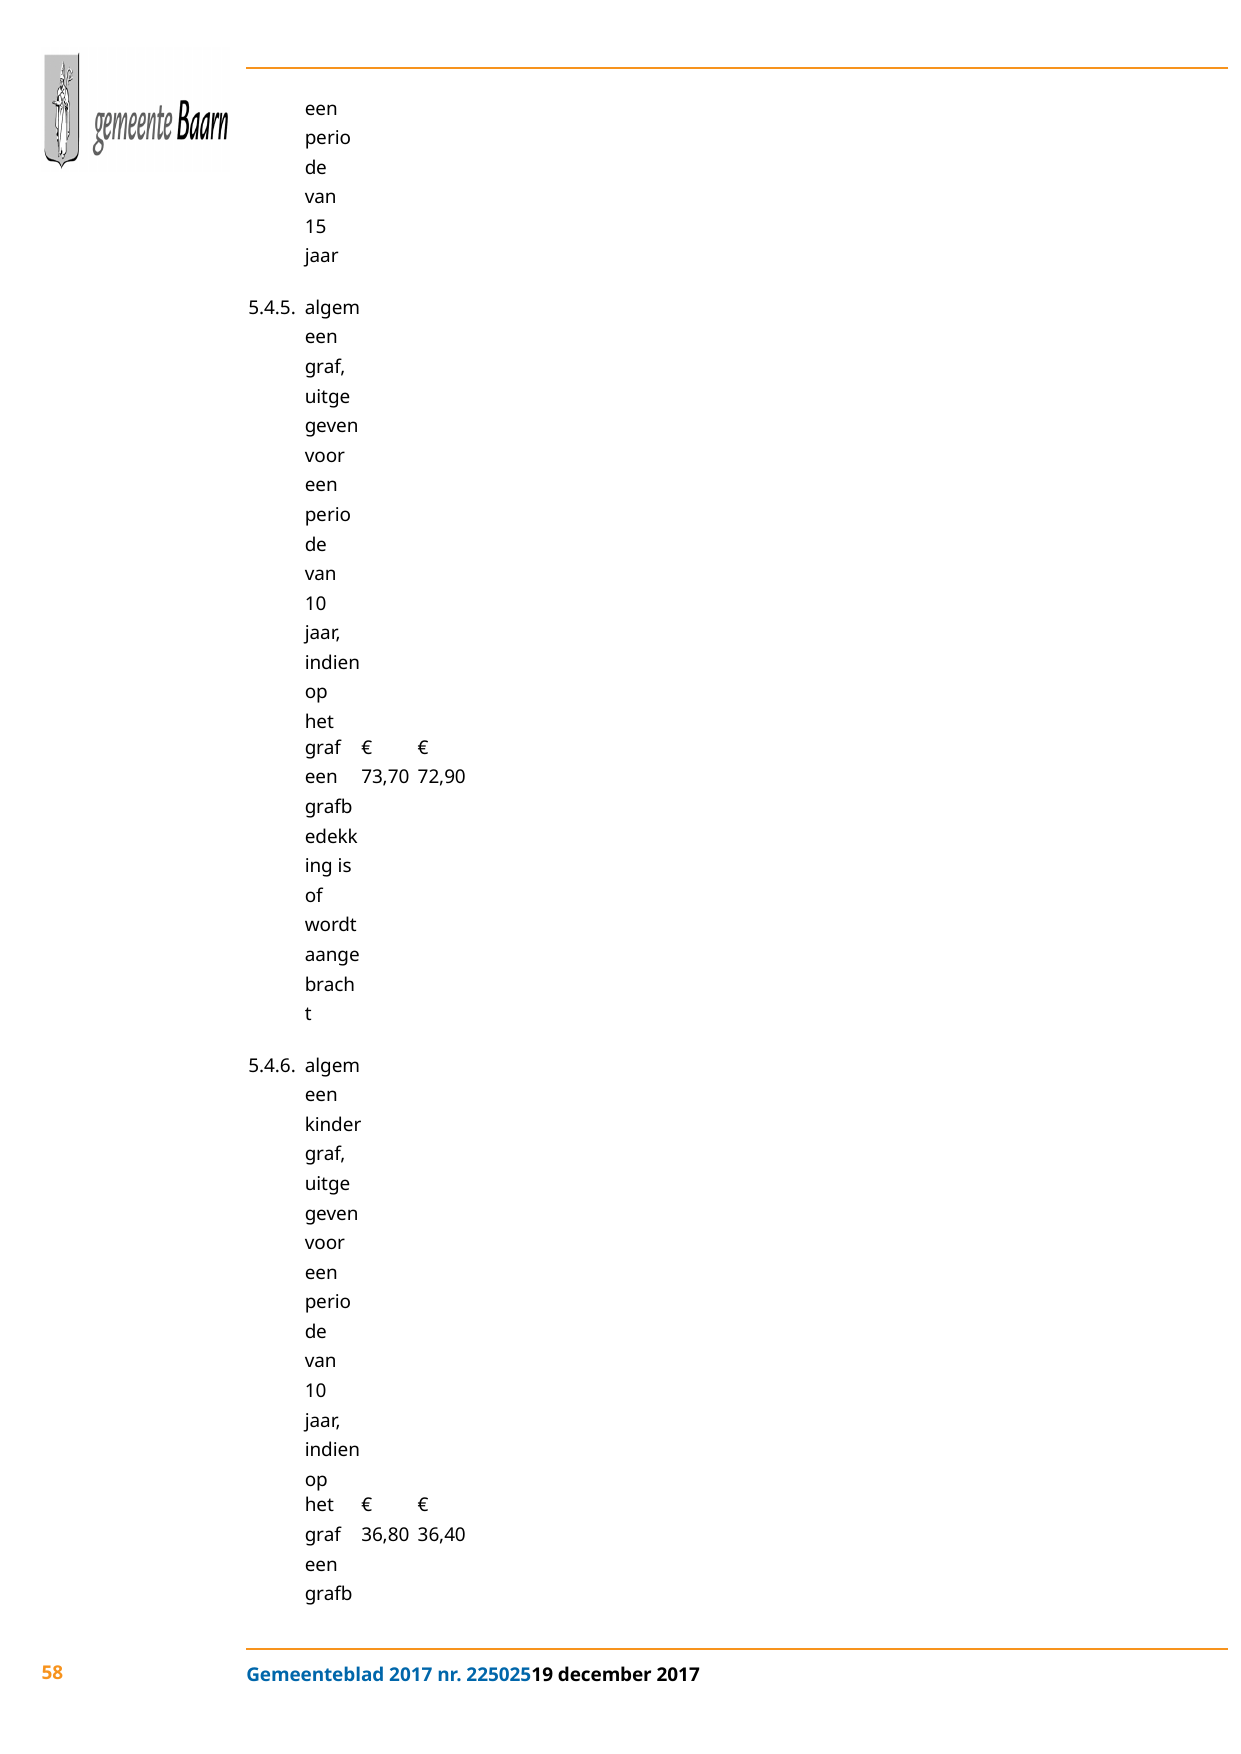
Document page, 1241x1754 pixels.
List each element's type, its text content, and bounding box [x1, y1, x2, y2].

table_cell 5.4.6. [248, 1052, 304, 1492]
table_cell algemeen kindergraf, uitgegeven voor een periode van 10 jaar, indien op [305, 1052, 361, 1492]
table_cell € 36,40 [418, 1492, 474, 1606]
table_cell [248, 734, 304, 1026]
table_cell [305, 1026, 361, 1052]
table_cell [361, 1052, 417, 1492]
table_cell [418, 1052, 474, 1492]
table_cell een periode van 15 jaar [305, 95, 361, 268]
table_cell [418, 269, 474, 294]
table_cell [248, 1492, 304, 1606]
table_cell 5.4.5. [248, 294, 304, 734]
picture [41, 47, 231, 172]
table_cell [361, 1026, 417, 1052]
table_cell [248, 269, 304, 294]
table_cell graf een grafbedekking is of wordt aangebracht [305, 734, 361, 1026]
table_cell € 72,90 [418, 734, 474, 1026]
table_cell [305, 269, 361, 294]
table_cell [418, 294, 474, 734]
table_cell [248, 95, 304, 268]
table_cell € 36,80 [361, 1492, 417, 1606]
table_cell [361, 269, 417, 294]
table_cell het graf een grafb [305, 1492, 361, 1606]
table_cell € 73,70 [361, 734, 417, 1026]
table_cell algemeen graf, uitgegeven voor een periode van 10 jaar, indien op het [305, 294, 361, 734]
table_cell [361, 95, 417, 268]
table_cell [418, 1026, 474, 1052]
table_cell [248, 1026, 304, 1052]
table_cell [418, 95, 474, 268]
table_cell [361, 294, 417, 734]
